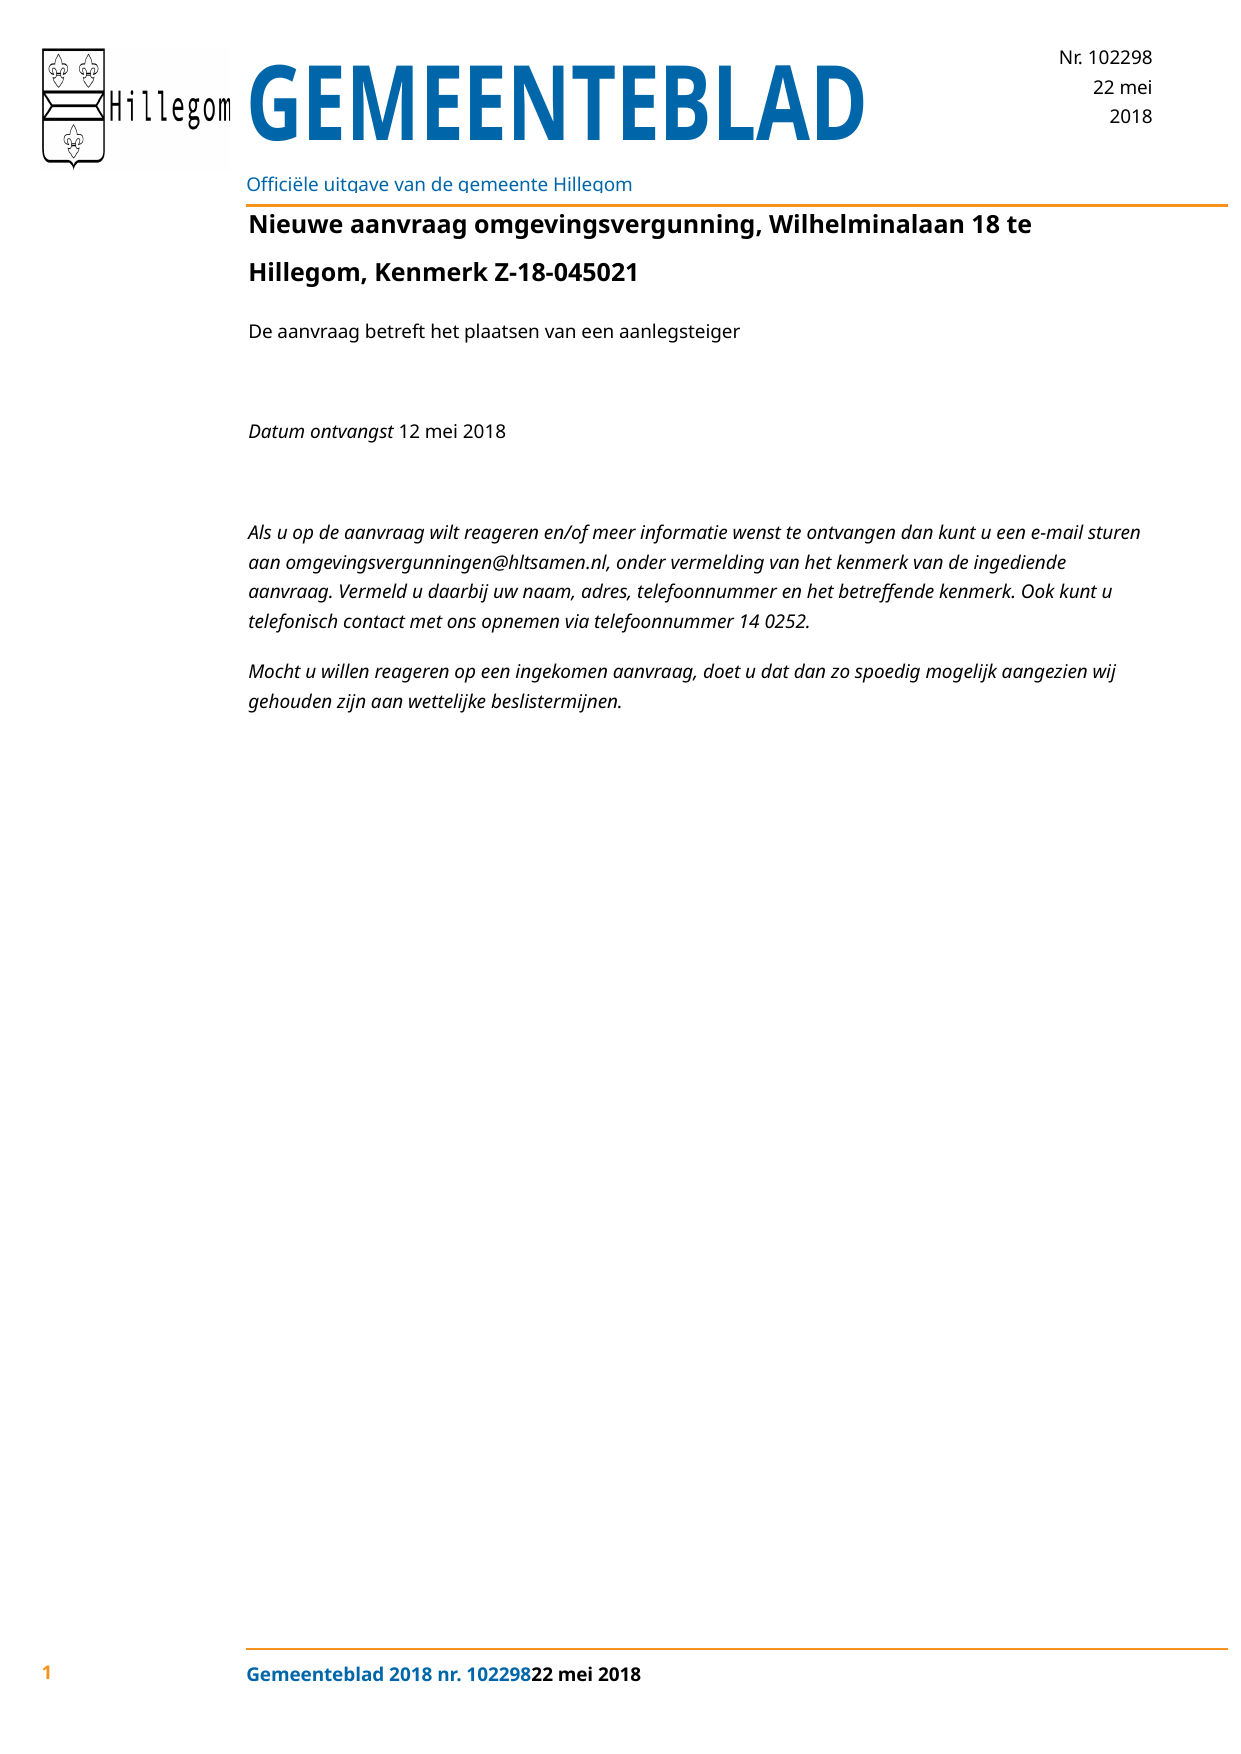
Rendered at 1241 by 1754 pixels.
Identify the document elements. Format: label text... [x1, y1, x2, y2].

text Datum ontvangst 12 mei 2018 [248, 419, 1152, 444]
picture [41, 47, 231, 172]
text Nieuwe aanvraag omgevingsvergunning, Wilhelminalaan 18 te Hillegom, Kenmerk Z-18-045021 [248, 207, 1152, 288]
text Mocht u willen reageren op een ingekomen aanvraag, doet u dat dan zo spoedig mogelijk aangezien wij gehouden zijn aan wettelijke beslistermijnen. [248, 659, 1152, 714]
text De aanvraag betreft het plaatsen van een aanlegsteiger [248, 318, 1152, 344]
text Als u op de aanvraag wilt reageren en/of meer informatie wenst te ontvangen dan kunt u een e-mail sturen aan omgevingsvergunningen@hltsamen.nl, onder vermelding van het kenmerk van de ingediende aanvraag. Vermeld u daarbij uw naam, adres, telefoonnummer en het betreffende kenmerk. Ook kunt u telefonisch contact met ons opnemen via telefoonnummer 14 0252. [248, 519, 1152, 634]
